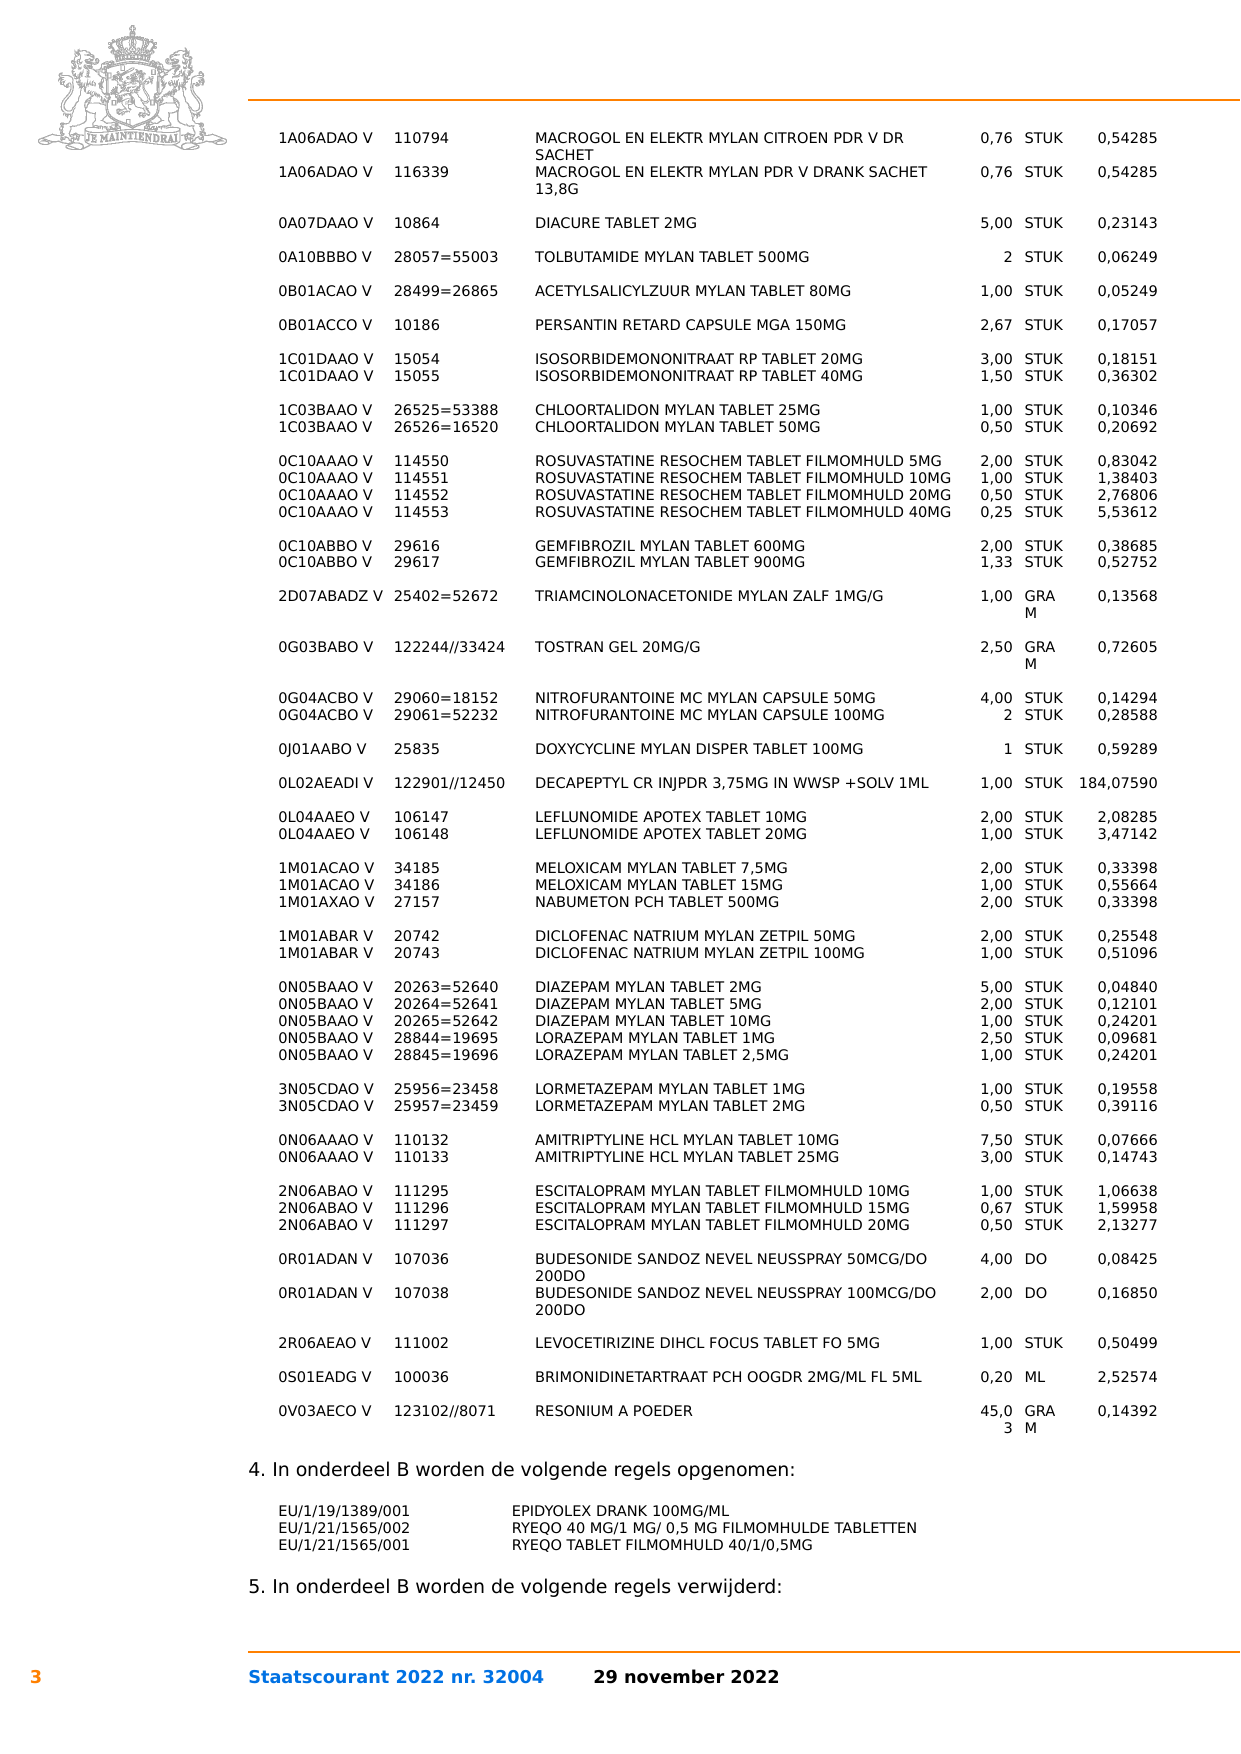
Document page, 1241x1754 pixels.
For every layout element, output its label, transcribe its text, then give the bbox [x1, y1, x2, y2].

table_cell STUK [1019, 486, 1071, 503]
table_cell [278, 334, 1163, 351]
table_cell STUK [1019, 351, 1071, 368]
table_cell 106148 [388, 826, 529, 843]
table_cell [278, 1064, 1163, 1081]
table_cell 111002 [388, 1335, 529, 1352]
table_cell ROSUVASTATINE RESOCHEM TABLET FILMOMHULD 40MG [529, 504, 965, 520]
table_cell 15055 [388, 368, 529, 384]
table_cell MELOXICAM MYLAN TABLET 7,5MG [529, 860, 965, 877]
table_cell BRIMONIDINETARTRAAT PCH OOGDR 2MG/ML FL 5ML [529, 1369, 965, 1386]
table_cell DIAZEPAM MYLAN TABLET 10MG [529, 1013, 965, 1030]
table_cell 0C10ABBO V [278, 554, 388, 571]
table_cell 0,25 [965, 504, 1018, 520]
table_cell 0,52752 [1071, 554, 1163, 571]
table_cell 1,50 [965, 368, 1018, 384]
table_cell BUDESONIDE SANDOZ NEVEL NEUSSPRAY 50MCG/DO 200DO [529, 1251, 965, 1284]
table_cell LORMETAZEPAM MYLAN TABLET 1MG [529, 1081, 965, 1098]
table_cell RYEQO 40 MG/1 MG/ 0,5 MG FILMOMHULDE TABLETTEN [506, 1520, 1163, 1537]
table_cell 29617 [388, 554, 529, 571]
table_cell 0,07666 [1071, 1132, 1163, 1149]
table_cell 2,50 [965, 639, 1018, 673]
table_cell 0L04AAEO V [278, 809, 388, 826]
table_cell 0S01EADG V [278, 1369, 388, 1386]
table_cell 34185 [388, 860, 529, 877]
table_cell 0,83042 [1071, 453, 1163, 469]
table_cell DO [1019, 1285, 1071, 1318]
table_cell 111296 [388, 1200, 529, 1217]
table_cell GRAM [1019, 1403, 1071, 1437]
table_cell 45,03 [965, 1403, 1018, 1437]
table_cell 0,09681 [1071, 1030, 1163, 1047]
table_cell STUK [1019, 215, 1071, 232]
table_cell 0L04AAEO V [278, 826, 388, 843]
table_cell STUK [1019, 1217, 1071, 1233]
table_cell 0,55664 [1071, 877, 1163, 894]
table_cell 27157 [388, 894, 529, 911]
table_cell 5,00 [965, 215, 1018, 232]
table_cell STUK [1019, 809, 1071, 826]
table_cell 15054 [388, 351, 529, 368]
table_cell 0,17057 [1071, 317, 1163, 334]
table_cell 2,00 [965, 1285, 1018, 1318]
text 4. In onderdeel B worden de volgende regels opgenomen: [248, 1459, 1163, 1481]
table_cell 0,50 [965, 419, 1018, 436]
table_cell DICLOFENAC NATRIUM MYLAN ZETPIL 50MG [529, 928, 965, 945]
table_cell STUK [1019, 1013, 1071, 1030]
table_cell 1,00 [965, 1013, 1018, 1030]
table_cell [278, 1319, 1163, 1335]
table_cell STUK [1019, 554, 1071, 571]
table_cell 0,50499 [1071, 1335, 1163, 1352]
table_cell 0,14743 [1071, 1149, 1163, 1166]
table_cell [278, 571, 1163, 588]
table_cell STUK [1019, 945, 1071, 962]
table_cell 0,50 [965, 1098, 1018, 1115]
table_cell ESCITALOPRAM MYLAN TABLET FILMOMHULD 10MG [529, 1183, 965, 1199]
table_cell 110794 [388, 130, 529, 164]
table_cell 0,05249 [1071, 283, 1163, 300]
table_cell 0,51096 [1071, 945, 1163, 962]
table_cell ROSUVASTATINE RESOCHEM TABLET FILMOMHULD 20MG [529, 486, 965, 503]
table_cell 4,00 [965, 690, 1018, 707]
table_cell ROSUVASTATINE RESOCHEM TABLET FILMOMHULD 10MG [529, 470, 965, 486]
table_cell 2,00 [965, 928, 1018, 945]
table_cell [278, 266, 1163, 283]
table_cell [278, 1234, 1163, 1251]
table_cell 106147 [388, 809, 529, 826]
table_cell 122244//33424 [388, 639, 529, 673]
table_cell STUK [1019, 538, 1071, 554]
table_cell 107036 [388, 1251, 529, 1284]
table_cell 0V03AECO V [278, 1403, 388, 1437]
table_cell 0,23143 [1071, 215, 1163, 232]
table_cell STUK [1019, 1200, 1071, 1217]
table_cell STUK [1019, 368, 1071, 384]
table_cell 1,00 [965, 1081, 1018, 1098]
table_cell [278, 232, 1163, 249]
table_cell 25402=52672 [388, 588, 529, 622]
table_cell 0,08425 [1071, 1251, 1163, 1284]
table_cell GRAM [1019, 588, 1071, 622]
table_cell STUK [1019, 894, 1071, 911]
table_cell ISOSORBIDEMONONITRAAT RP TABLET 40MG [529, 368, 965, 384]
table_cell [278, 911, 1163, 928]
table_cell 0,36302 [1071, 368, 1163, 384]
table_cell 0,67 [965, 1200, 1018, 1217]
table_cell 20742 [388, 928, 529, 945]
table_cell 7,50 [965, 1132, 1018, 1149]
table_cell [278, 962, 1163, 979]
table_cell 3,00 [965, 1149, 1018, 1166]
table_cell STUK [1019, 1030, 1071, 1047]
table_cell 116339 [388, 164, 529, 198]
table_cell BUDESONIDE SANDOZ NEVEL NEUSSPRAY 100MCG/DO 200DO [529, 1285, 965, 1318]
table_cell STUK [1019, 453, 1071, 469]
table_cell 1,00 [965, 877, 1018, 894]
table_cell 0N05BAAO V [278, 1030, 388, 1047]
table_cell [278, 300, 1163, 317]
table_cell 2,00 [965, 996, 1018, 1013]
table_header EU/1/19/1389/001 [278, 1503, 506, 1520]
table_cell 111297 [388, 1217, 529, 1233]
table_cell CHLOORTALIDON MYLAN TABLET 50MG [529, 419, 965, 436]
table_cell 1C03BAAO V [278, 419, 388, 436]
table_cell 1,00 [965, 775, 1018, 792]
table_cell TOSTRAN GEL 20MG/G [529, 639, 965, 673]
table_cell 3N05CDAO V [278, 1081, 388, 1098]
table_cell AMITRIPTYLINE HCL MYLAN TABLET 25MG [529, 1149, 965, 1166]
table_cell 0R01ADAN V [278, 1251, 388, 1284]
table_cell 34186 [388, 877, 529, 894]
table_cell STUK [1019, 979, 1071, 996]
table_cell [278, 198, 1163, 215]
table_cell STUK [1019, 402, 1071, 418]
table_cell 0J01AABO V [278, 741, 388, 758]
table_cell 0B01ACAO V [278, 283, 388, 300]
table_cell 1M01ABAR V [278, 945, 388, 962]
table_cell 1,38403 [1071, 470, 1163, 486]
table_cell 1,00 [965, 1047, 1018, 1064]
table_cell [278, 758, 1163, 775]
table_cell 20743 [388, 945, 529, 962]
table_cell 1,00 [965, 1183, 1018, 1199]
text 5. In onderdeel B worden de volgende regels verwijderd: [248, 1576, 1163, 1598]
table_cell RYEQO TABLET FILMOMHULD 40/1/0,5MG [506, 1537, 1163, 1554]
table_cell 0,06249 [1071, 249, 1163, 266]
table_cell 0N06AAAO V [278, 1132, 388, 1149]
table_cell 1,00 [965, 588, 1018, 622]
table_cell GEMFIBROZIL MYLAN TABLET 900MG [529, 554, 965, 571]
table_cell [278, 520, 1163, 537]
table_cell 0,25548 [1071, 928, 1163, 945]
table_cell 2,52574 [1071, 1369, 1163, 1386]
table_cell 0,20692 [1071, 419, 1163, 436]
table_cell STUK [1019, 1183, 1071, 1199]
table_cell MACROGOL EN ELEKTR MYLAN CITROEN PDR V DR SACHET [529, 130, 965, 164]
table_cell 1,00 [965, 945, 1018, 962]
table_cell 25835 [388, 741, 529, 758]
table_cell 1M01ABAR V [278, 928, 388, 945]
table_cell MELOXICAM MYLAN TABLET 15MG [529, 877, 965, 894]
table_cell AMITRIPTYLINE HCL MYLAN TABLET 10MG [529, 1132, 965, 1149]
table_cell 122901//12450 [388, 775, 529, 792]
table_cell 2N06ABAO V [278, 1200, 388, 1217]
table_cell 1,06638 [1071, 1183, 1163, 1199]
table_cell 0,50 [965, 486, 1018, 503]
table_cell 4,00 [965, 1251, 1018, 1284]
table_cell [278, 673, 1163, 690]
table_cell DOXYCYCLINE MYLAN DISPER TABLET 100MG [529, 741, 965, 758]
table_cell DIACURE TABLET 2MG [529, 215, 965, 232]
table_cell 0,24201 [1071, 1013, 1163, 1030]
table_cell STUK [1019, 1149, 1071, 1166]
table_cell 28844=19695 [388, 1030, 529, 1047]
table_cell STUK [1019, 826, 1071, 843]
table_cell 3,00 [965, 351, 1018, 368]
table_cell LORAZEPAM MYLAN TABLET 2,5MG [529, 1047, 965, 1064]
table_cell 123102//8071 [388, 1403, 529, 1437]
table_cell 0N05BAAO V [278, 1047, 388, 1064]
table_cell 2,67 [965, 317, 1018, 334]
table_cell 0C10AAAO V [278, 470, 388, 486]
table_cell LORAZEPAM MYLAN TABLET 1MG [529, 1030, 965, 1047]
table_cell 114553 [388, 504, 529, 520]
table_cell ROSUVASTATINE RESOCHEM TABLET FILMOMHULD 5MG [529, 453, 965, 469]
table_cell 1 [965, 741, 1018, 758]
table_cell GEMFIBROZIL MYLAN TABLET 600MG [529, 538, 965, 554]
table_cell 28057=55003 [388, 249, 529, 266]
table_cell 2,00 [965, 453, 1018, 469]
table_cell 0,72605 [1071, 639, 1163, 673]
table_cell 184,07590 [1071, 775, 1163, 792]
table_cell 0G03BABO V [278, 639, 388, 673]
table_cell 110133 [388, 1149, 529, 1166]
table_cell DO [1019, 1251, 1071, 1284]
table_cell 0,10346 [1071, 402, 1163, 418]
table_cell 0,12101 [1071, 996, 1163, 1013]
table_cell 1M01ACAO V [278, 877, 388, 894]
table_cell 0,14392 [1071, 1403, 1163, 1437]
table_header EPIDYOLEX DRANK 100MG/ML [506, 1503, 1163, 1520]
table_cell 0,13568 [1071, 588, 1163, 622]
table_cell 0,04840 [1071, 979, 1163, 996]
table_cell STUK [1019, 1132, 1071, 1149]
table_cell STUK [1019, 1047, 1071, 1064]
table_cell DIAZEPAM MYLAN TABLET 5MG [529, 996, 965, 1013]
table_cell [278, 792, 1163, 809]
table_cell PERSANTIN RETARD CAPSULE MGA 150MG [529, 317, 965, 334]
table_cell 29616 [388, 538, 529, 554]
table_cell 0,38685 [1071, 538, 1163, 554]
table_cell 1,00 [965, 402, 1018, 418]
table_cell 20263=52640 [388, 979, 529, 996]
table_cell 1,59958 [1071, 1200, 1163, 1217]
table_cell STUK [1019, 996, 1071, 1013]
table_cell 0N05BAAO V [278, 979, 388, 996]
table_cell 2N06ABAO V [278, 1183, 388, 1199]
table_cell EU/1/21/1565/001 [278, 1537, 506, 1554]
table_cell 0N05BAAO V [278, 1013, 388, 1030]
table_cell 1C03BAAO V [278, 402, 388, 418]
table_cell [278, 1386, 1163, 1403]
table_cell 10186 [388, 317, 529, 334]
table_cell 2,50 [965, 1030, 1018, 1047]
table_cell 1,33 [965, 554, 1018, 571]
table_cell TOLBUTAMIDE MYLAN TABLET 500MG [529, 249, 965, 266]
table_cell ACETYLSALICYLZUUR MYLAN TABLET 80MG [529, 283, 965, 300]
table_cell 29061=52232 [388, 707, 529, 724]
table_cell [278, 1166, 1163, 1183]
table_cell 2,08285 [1071, 809, 1163, 826]
table_cell 28845=19696 [388, 1047, 529, 1064]
table_cell ESCITALOPRAM MYLAN TABLET FILMOMHULD 15MG [529, 1200, 965, 1217]
table_cell LORMETAZEPAM MYLAN TABLET 2MG [529, 1098, 965, 1115]
table_cell 0,18151 [1071, 351, 1163, 368]
table_cell 0L02AEADI V [278, 775, 388, 792]
table_cell 2 [965, 707, 1018, 724]
table_cell 0,50 [965, 1217, 1018, 1233]
table_cell 2,00 [965, 894, 1018, 911]
table_cell STUK [1019, 775, 1071, 792]
table_cell 114551 [388, 470, 529, 486]
table_cell [278, 622, 1163, 639]
table_cell 25957=23459 [388, 1098, 529, 1115]
table_cell STUK [1019, 1335, 1071, 1352]
table_cell 0,33398 [1071, 894, 1163, 911]
table_cell 1,00 [965, 470, 1018, 486]
table_cell ISOSORBIDEMONONITRAAT RP TABLET 20MG [529, 351, 965, 368]
table_cell 0,76 [965, 130, 1018, 164]
table_cell 20265=52642 [388, 1013, 529, 1030]
table_cell 0,19558 [1071, 1081, 1163, 1098]
table_cell 0,24201 [1071, 1047, 1163, 1064]
picture [38, 25, 227, 150]
table_cell 0C10AAAO V [278, 504, 388, 520]
table_cell 0,54285 [1071, 164, 1163, 198]
table_cell 1,00 [965, 826, 1018, 843]
table_cell STUK [1019, 1081, 1071, 1098]
table_cell 0N05BAAO V [278, 996, 388, 1013]
table_cell 0,28588 [1071, 707, 1163, 724]
table_cell 0,33398 [1071, 860, 1163, 877]
table_cell 25956=23458 [388, 1081, 529, 1098]
table_cell 26525=53388 [388, 402, 529, 418]
table_cell 0,16850 [1071, 1285, 1163, 1318]
table_cell STUK [1019, 130, 1071, 164]
table_cell 1A06ADAO V [278, 130, 388, 164]
table_cell 26526=16520 [388, 419, 529, 436]
table_cell STUK [1019, 317, 1071, 334]
table_cell STUK [1019, 164, 1071, 198]
table_cell [278, 436, 1163, 452]
table_cell 2,76806 [1071, 486, 1163, 503]
table_cell LEFLUNOMIDE APOTEX TABLET 10MG [529, 809, 965, 826]
table_cell [278, 843, 1163, 860]
table_cell DICLOFENAC NATRIUM MYLAN ZETPIL 100MG [529, 945, 965, 962]
table_cell 2R06AEAO V [278, 1335, 388, 1352]
table_cell MACROGOL EN ELEKTR MYLAN PDR V DRANK SACHET 13,8G [529, 164, 965, 198]
table_cell ESCITALOPRAM MYLAN TABLET FILMOMHULD 20MG [529, 1217, 965, 1233]
table_cell RESONIUM A POEDER [529, 1403, 965, 1437]
table_cell 0G04ACBO V [278, 707, 388, 724]
table_cell 114552 [388, 486, 529, 503]
table_cell [278, 1353, 1163, 1369]
table_cell STUK [1019, 470, 1071, 486]
table_cell 0R01ADAN V [278, 1285, 388, 1318]
table_cell 107038 [388, 1285, 529, 1318]
table_cell STUK [1019, 690, 1071, 707]
table_cell 0,54285 [1071, 130, 1163, 164]
table_cell 1M01AXAO V [278, 894, 388, 911]
table_cell 3N05CDAO V [278, 1098, 388, 1115]
table_cell 100036 [388, 1369, 529, 1386]
table_cell STUK [1019, 249, 1071, 266]
table_cell 0,59289 [1071, 741, 1163, 758]
table_cell STUK [1019, 504, 1071, 520]
table_cell 2,13277 [1071, 1217, 1163, 1233]
table_cell 114550 [388, 453, 529, 469]
table_cell 0C10AAAO V [278, 453, 388, 469]
table_cell 0C10ABBO V [278, 538, 388, 554]
table_cell EU/1/21/1565/002 [278, 1520, 506, 1537]
table_cell 0G04ACBO V [278, 690, 388, 707]
table_cell TRIAMCINOLONACETONIDE MYLAN ZALF 1MG/G [529, 588, 965, 622]
table_cell 5,00 [965, 979, 1018, 996]
table_cell 111295 [388, 1183, 529, 1199]
table_cell 0N06AAAO V [278, 1149, 388, 1166]
table_cell 0C10AAAO V [278, 486, 388, 503]
table_cell DECAPEPTYL CR INJPDR 3,75MG IN WWSP +SOLV 1ML [529, 775, 965, 792]
table_cell 1C01DAAO V [278, 351, 388, 368]
table_cell LEFLUNOMIDE APOTEX TABLET 20MG [529, 826, 965, 843]
table_cell NABUMETON PCH TABLET 500MG [529, 894, 965, 911]
table_cell 0,20 [965, 1369, 1018, 1386]
table_cell 1,00 [965, 283, 1018, 300]
table_cell ML [1019, 1369, 1071, 1386]
table_cell 28499=26865 [388, 283, 529, 300]
table_cell LEVOCETIRIZINE DIHCL FOCUS TABLET FO 5MG [529, 1335, 965, 1352]
table_cell STUK [1019, 283, 1071, 300]
table_cell 0,39116 [1071, 1098, 1163, 1115]
table_cell [278, 724, 1163, 741]
table_cell STUK [1019, 860, 1071, 877]
table_cell GRAM [1019, 639, 1071, 673]
table_cell 0A07DAAO V [278, 215, 388, 232]
table_cell 1C01DAAO V [278, 368, 388, 384]
table_cell STUK [1019, 1098, 1071, 1115]
table_cell 5,53612 [1071, 504, 1163, 520]
table_cell CHLOORTALIDON MYLAN TABLET 25MG [529, 402, 965, 418]
table_cell 3,47142 [1071, 826, 1163, 843]
table_cell 29060=18152 [388, 690, 529, 707]
table_cell STUK [1019, 419, 1071, 436]
table_cell [278, 1115, 1163, 1132]
table_cell 110132 [388, 1132, 529, 1149]
table_cell STUK [1019, 741, 1071, 758]
table_cell 0,14294 [1071, 690, 1163, 707]
table_cell [278, 385, 1163, 402]
table_cell 2,00 [965, 860, 1018, 877]
table_cell 1M01ACAO V [278, 860, 388, 877]
table_cell 0B01ACCO V [278, 317, 388, 334]
table_cell 10864 [388, 215, 529, 232]
table_cell 1A06ADAO V [278, 164, 388, 198]
table_cell 2N06ABAO V [278, 1217, 388, 1233]
table_cell 2,00 [965, 538, 1018, 554]
table_cell STUK [1019, 928, 1071, 945]
table_cell 0,76 [965, 164, 1018, 198]
table_cell 2D07ABADZ V [278, 588, 388, 622]
table_cell 20264=52641 [388, 996, 529, 1013]
table_cell 2,00 [965, 809, 1018, 826]
table_cell 0A10BBBO V [278, 249, 388, 266]
table_cell STUK [1019, 707, 1071, 724]
table_cell 2 [965, 249, 1018, 266]
table_cell STUK [1019, 877, 1071, 894]
table_cell DIAZEPAM MYLAN TABLET 2MG [529, 979, 965, 996]
table_cell NITROFURANTOINE MC MYLAN CAPSULE 100MG [529, 707, 965, 724]
table_cell 1,00 [965, 1335, 1018, 1352]
table_cell NITROFURANTOINE MC MYLAN CAPSULE 50MG [529, 690, 965, 707]
